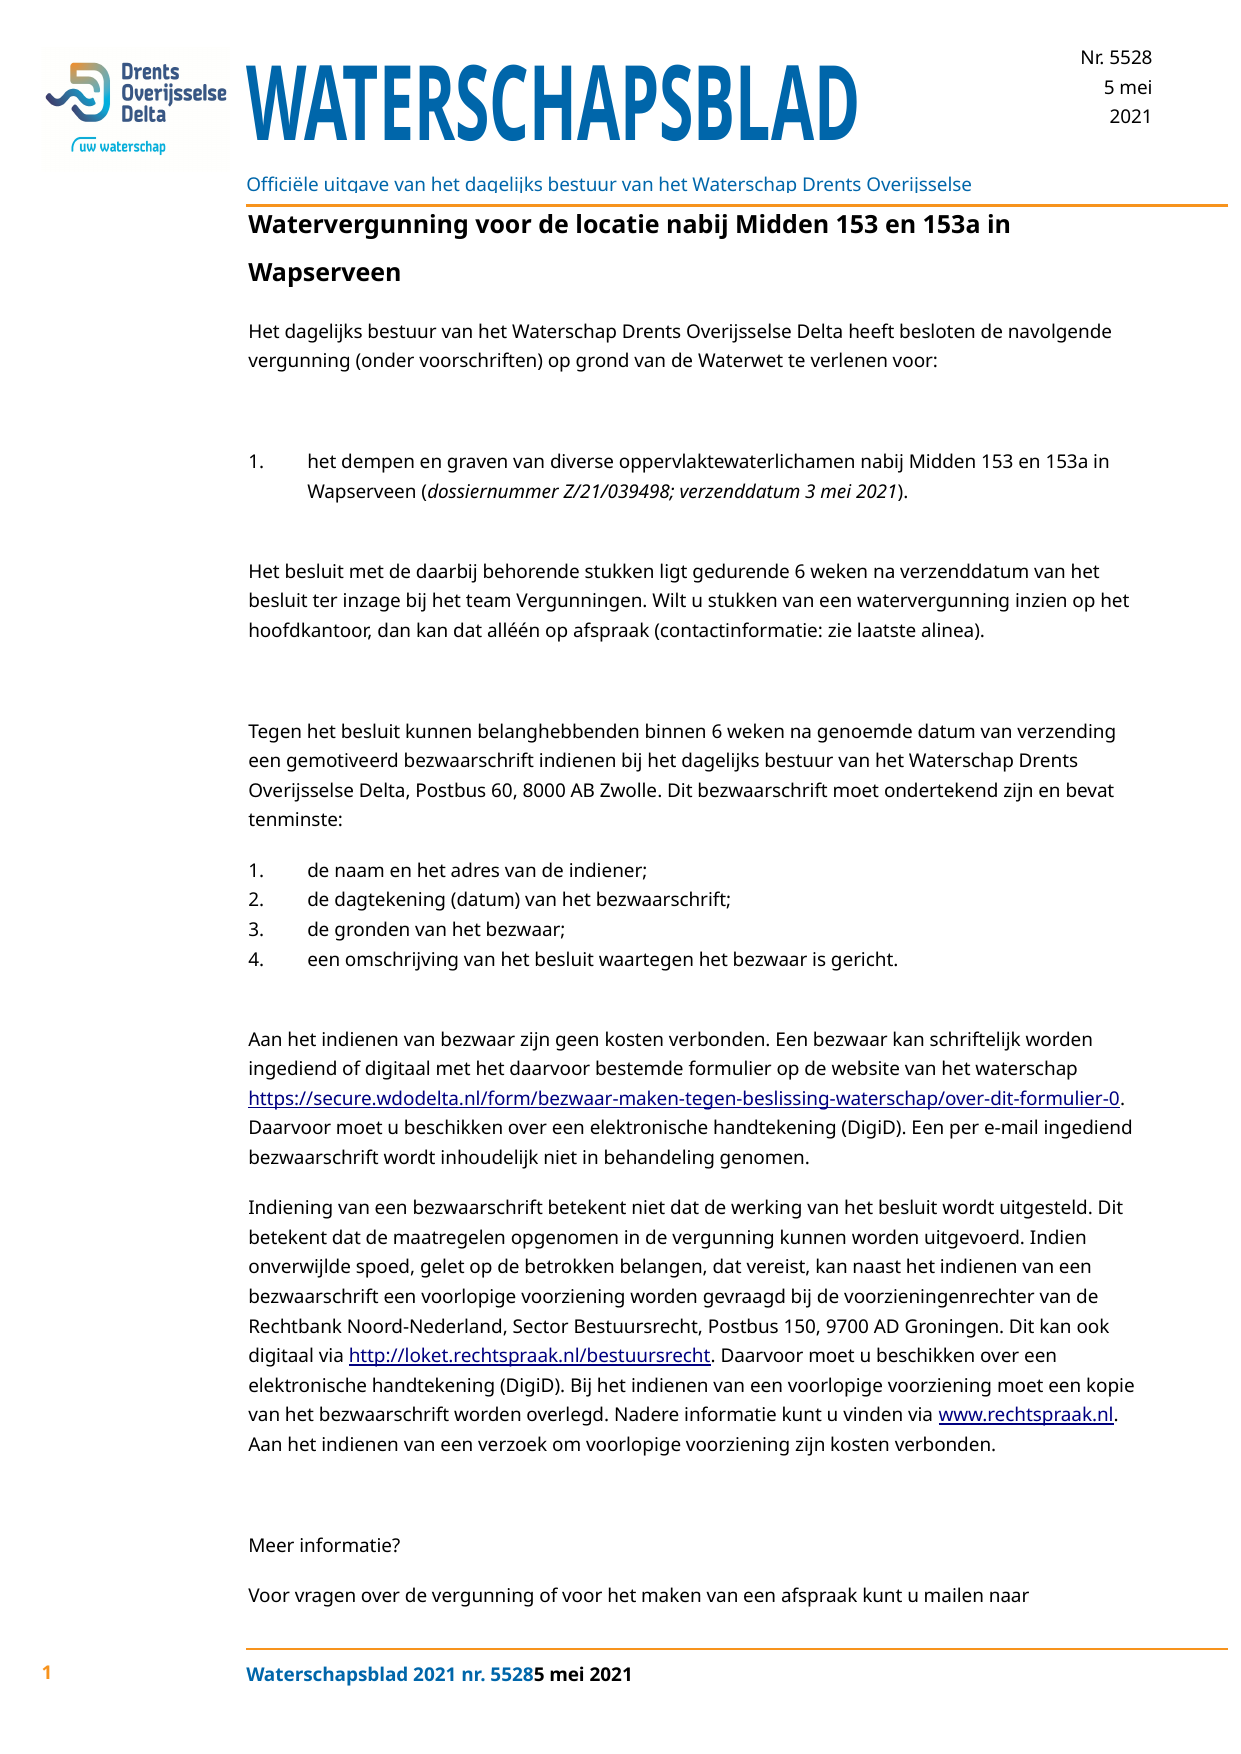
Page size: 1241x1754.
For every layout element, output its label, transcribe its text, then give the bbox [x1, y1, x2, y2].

text Aan het indienen van bezwaar zijn geen kosten verbonden. Een bezwaar kan schriftelijk worden ingediend of digitaal met het daarvoor bestemde formulier op de website van het waterschap https://secure.wdodelta.nl/form/bezwaar-maken-tegen-beslissing-waterschap/over-dit-formulier-0. Daarvoor moet u beschikken over een elektronische handtekening (DigiD). Een per e-mail ingediend bezwaarschrift wordt inhoudelijk niet in behandeling genomen. [248, 1026, 1152, 1170]
text Indiening van een bezwaarschrift betekent niet dat de werking van het besluit wordt uitgesteld. Dit betekent dat de maatregelen opgenomen in de vergunning kunnen worden uitgevoerd. Indien onverwijlde spoed, gelet op de betrokken belangen, dat vereist, kan naast het indienen van een bezwaarschrift een voorlopige voorziening worden gevraagd bij de voorzieningenrechter van de Rechtbank Noord-Nederland, Sector Bestuursrecht, Postbus 150, 9700 AD Groningen. Dit kan ook digitaal via http://loket.rechtspraak.nl/bestuursrecht. Daarvoor moet u beschikken over een elektronische handtekening (DigiD). Bij het indienen van een voorlopige voorziening moet een kopie van het bezwaarschrift worden overlegd. Nadere informatie kunt u vinden via www.rechtspraak.nl. Aan het indienen van een verzoek om voorlopige voorziening zijn kosten verbonden. [248, 1194, 1152, 1457]
list een omschrijving van het besluit waartegen het bezwaar is gericht. [248, 946, 1152, 972]
text Het besluit met de daarbij behorende stukken ligt gedurende 6 weken na verzenddatum van het besluit ter inzage bij het team Vergunningen. Wilt u stukken van een watervergunning inzien op het hoofdkantoor, dan kan dat alléén op afspraak (contactinformatie: zie laatste alinea). [248, 558, 1152, 643]
picture [41, 47, 231, 172]
text Tegen het besluit kunnen belanghebbenden binnen 6 weken na genoemde datum van verzending een gemotiveerd bezwaarschrift indienen bij het dagelijks bestuur van het Waterschap Drents Overijsselse Delta, Postbus 60, 8000 AB Zwolle. Dit bezwaarschrift moet ondertekend zijn en bevat tenminste: [248, 718, 1152, 832]
list de naam en het adres van de indiener; [248, 857, 1152, 883]
list de gronden van het bezwaar; [248, 916, 1152, 942]
text Het dagelijks bestuur van het Waterschap Drents Overijsselse Delta heeft besloten de navolgende vergunning (onder voorschriften) op grond van de Waterwet te verlenen voor: [248, 318, 1152, 373]
text Watervergunning voor de locatie nabij Midden 153 en 153a in Wapserveen [248, 207, 1152, 288]
list het dempen en graven van diverse oppervlaktewaterlichamen nabij Midden 153 en 153a in Wapserveen (dossiernummer Z/21/039498; verzenddatum 3 mei 2021). [248, 448, 1152, 504]
text Meer informatie? [248, 1532, 1152, 1558]
list de dagtekening (datum) van het bezwaarschrift; [248, 887, 1152, 912]
text Voor vragen over de vergunning of voor het maken van een afspraak kunt u mailen naar [248, 1582, 1152, 1608]
